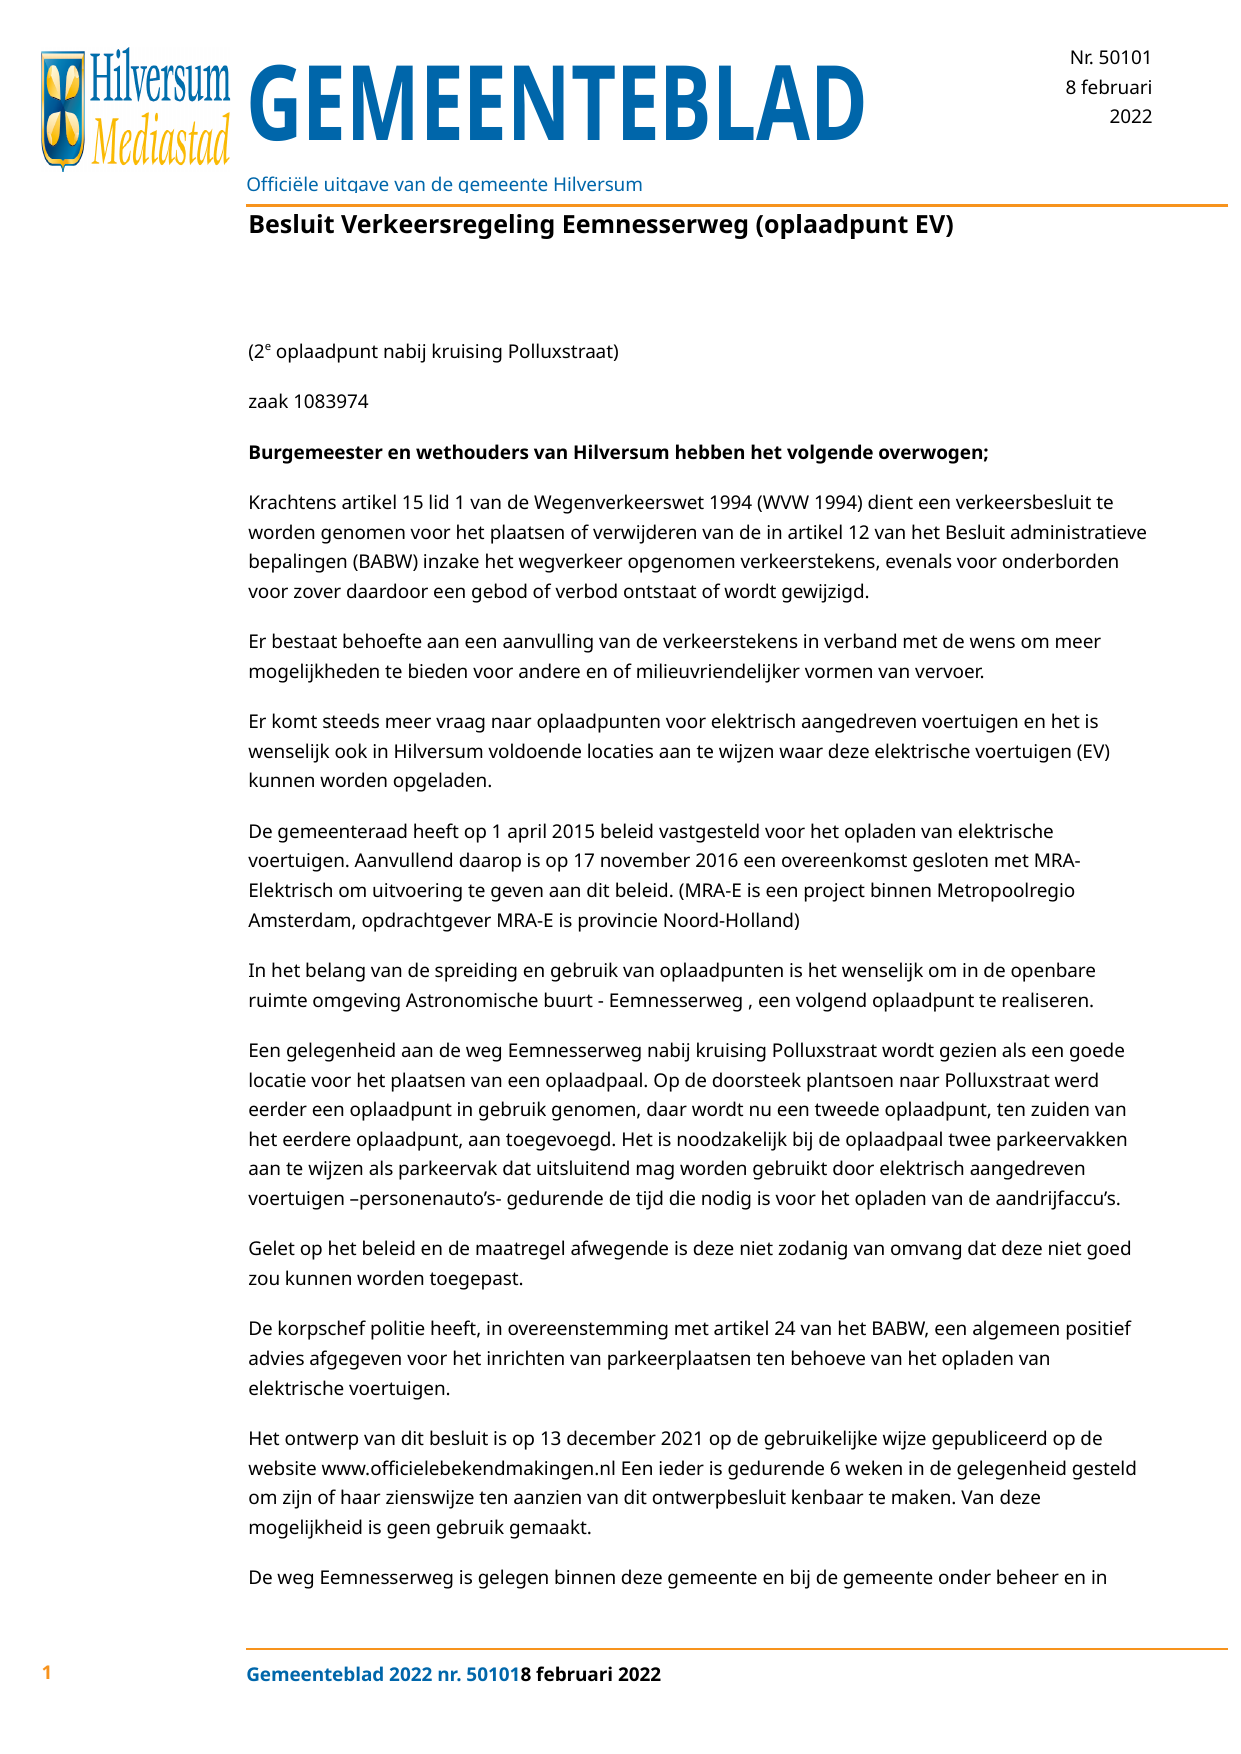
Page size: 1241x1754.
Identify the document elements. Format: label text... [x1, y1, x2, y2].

text zaak 1083974 [248, 388, 1152, 414]
text De korpschef politie heeft, in overeenstemming met artikel 24 van het BABW, een algemeen positief advies afgegeven voor het inrichten van parkeerplaatsen ten behoeve van het opladen van elektrische voertuigen. [248, 1316, 1152, 1400]
text Gelet op het beleid en de maatregel afwegende is deze niet zodanig van omvang dat deze niet goed zou kunnen worden toegepast. [248, 1236, 1152, 1291]
picture [41, 47, 231, 172]
text Krachtens artikel 15 lid 1 van de Wegenverkeerswet 1994 (WVW 1994) dient een verkeersbesluit te worden genomen voor het plaatsen of verwijderen van de in artikel 12 van het Besluit administratieve bepalingen (BABW) inzake het wegverkeer opgenomen verkeerstekens, evenals voor onderborden voor zover daardoor een gebod of verbod ontstaat of wordt gewijzigd. [248, 489, 1152, 604]
text Besluit Verkeersregeling Eemnesserweg (oplaadpunt EV) [248, 207, 1152, 241]
text (2e oplaadpunt nabij kruising Polluxstraat) [248, 338, 1152, 364]
text De gemeenteraad heeft op 1 april 2015 beleid vastgesteld voor het opladen van elektrische voertuigen. Aanvullend daarop is op 17 november 2016 een overeenkomst gesloten met MRA-Elektrisch om uitvoering te geven aan dit beleid. (MRA-E is een project binnen Metropoolregio Amsterdam, opdrachtgever MRA-E is provincie Noord-Holland) [248, 818, 1152, 932]
text De weg Eemnesserweg is gelegen binnen deze gemeente en bij de gemeente onder beheer en in [248, 1564, 1152, 1590]
text Burgemeester en wethouders van Hilversum hebben het volgende overwogen; [248, 439, 1152, 464]
text Er bestaat behoefte aan een aanvulling van de verkeerstekens in verband met de wens om meer mogelijkheden te bieden voor andere en of milieuvriendelijker vormen van vervoer. [248, 628, 1152, 684]
text Een gelegenheid aan de weg Eemnesserweg nabij kruising Polluxstraat wordt gezien als een goede locatie voor het plaatsen van een oplaadpaal. Op de doorsteek plantsoen naar Polluxstraat werd eerder een oplaadpunt in gebruik genomen, daar wordt nu een tweede oplaadpunt, ten zuiden van het eerdere oplaadpunt, aan toegevoegd. Het is noodzakelijk bij de oplaadpaal twee parkeervakken aan te wijzen als parkeervak dat uitsluitend mag worden gebruikt door elektrisch aangedreven voertuigen –personenauto’s- gedurende de tijd die nodig is voor het opladen van de aandrijfaccu’s. [248, 1037, 1152, 1211]
text Het ontwerp van dit besluit is op 13 december 2021 op de gebruikelijke wijze gepubliceerd op de website www.officielebekendmakingen.nl Een ieder is gedurende 6 weken in de gelegenheid gesteld om zijn of haar zienswijze ten aanzien van dit ontwerpbesluit kenbaar te maken. Van deze mogelijkheid is geen gebruik gemaakt. [248, 1425, 1152, 1539]
text In het belang van de spreiding en gebruik van oplaadpunten is het wenselijk om in de openbare ruimte omgeving Astronomische buurt - Eemnesserweg , een volgend oplaadpunt te realiseren. [248, 957, 1152, 1012]
text Er komt steeds meer vraag naar oplaadpunten voor elektrisch aangedreven voertuigen en het is wenselijk ook in Hilversum voldoende locaties aan te wijzen waar deze elektrische voertuigen (EV) kunnen worden opgeladen. [248, 708, 1152, 793]
